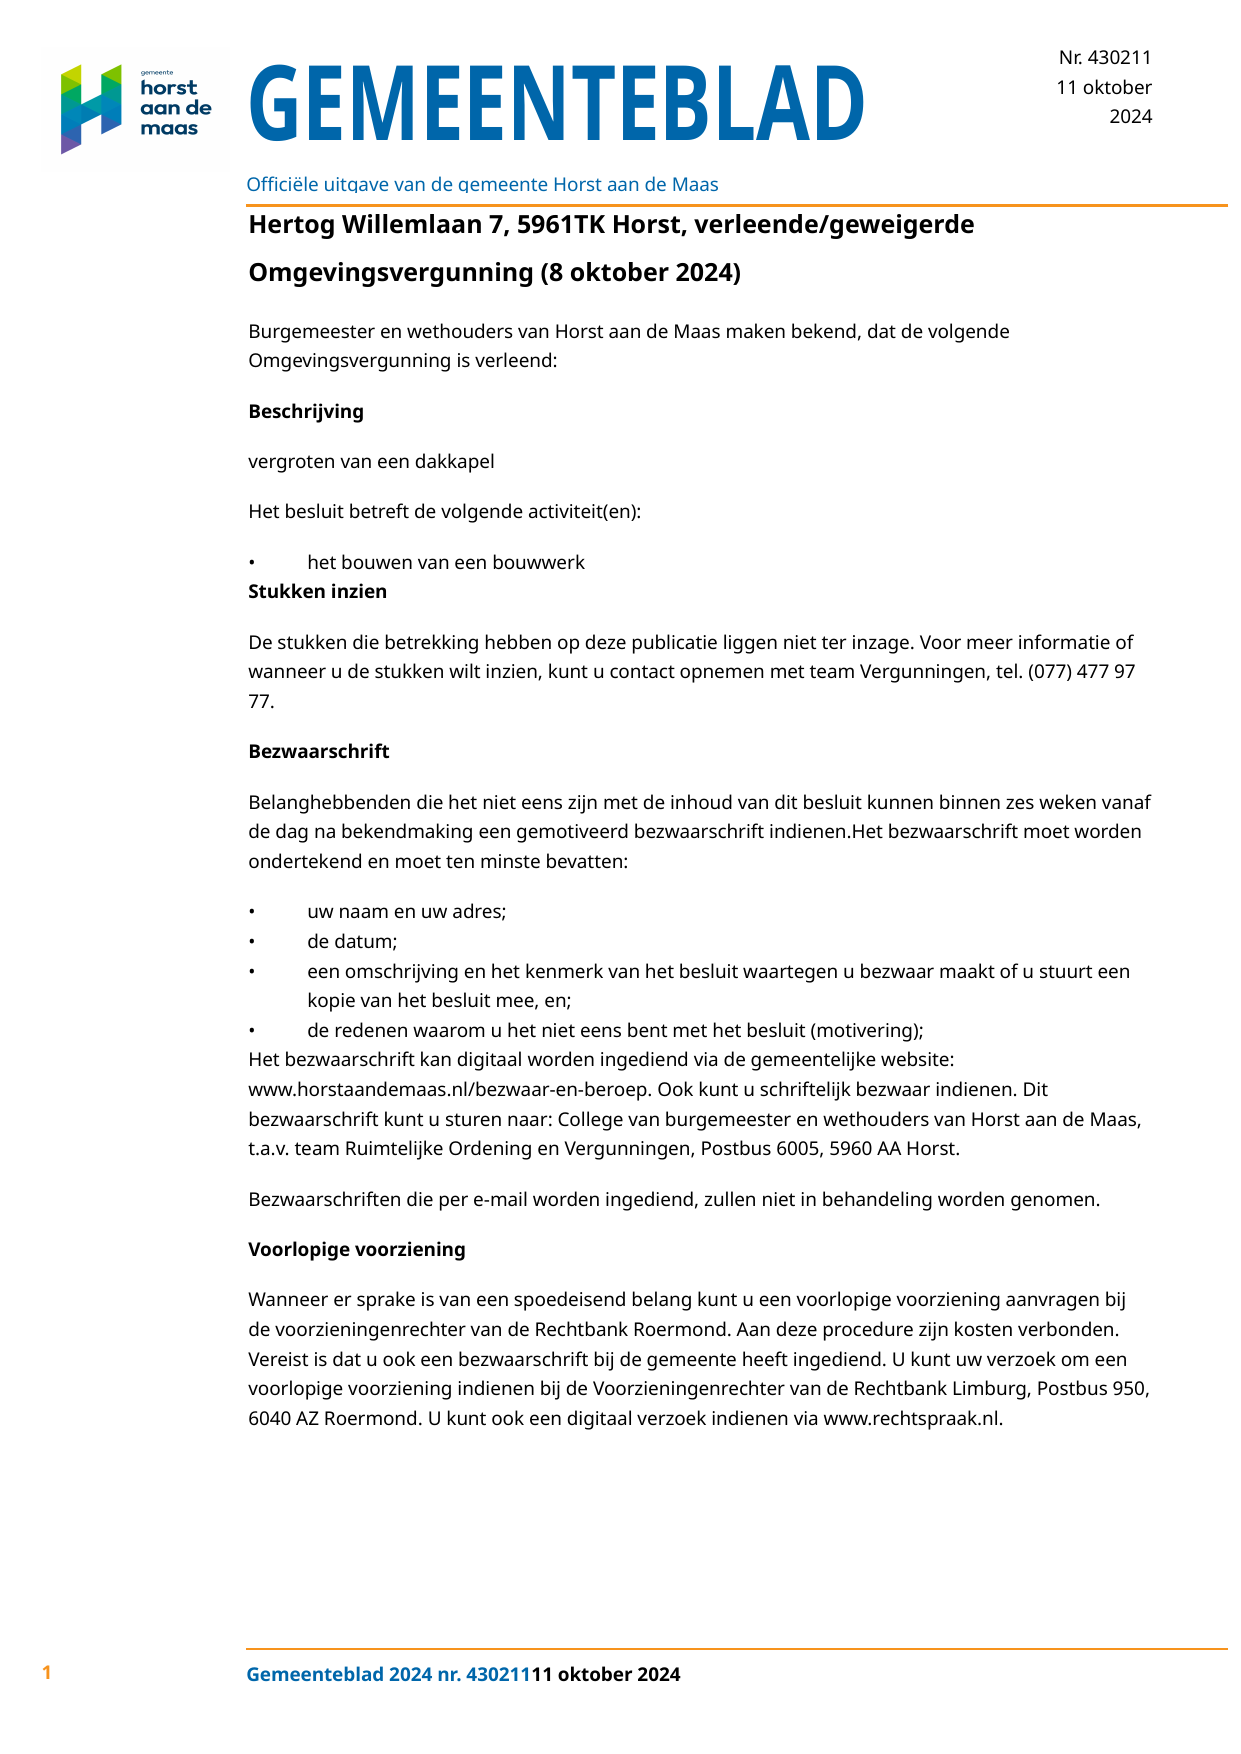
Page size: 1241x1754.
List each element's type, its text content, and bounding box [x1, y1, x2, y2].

text Bezwaarschrift [248, 739, 1152, 764]
text Stukken inzien [248, 579, 1152, 604]
text vergroten van een dakkapel [248, 448, 1152, 474]
text De stukken die betrekking hebben op deze publicatie liggen niet ter inzage. Voor meer informatie of wanneer u de stukken wilt inzien, kunt u contact opnemen met team Vergunningen, tel. (077) 477 97 77. [248, 629, 1152, 714]
text Belanghebbenden die het niet eens zijn met de inhoud van dit besluit kunnen binnen zes weken vanaf de dag na bekendmaking een gemotiveerd bezwaarschrift indienen.Het bezwaarschrift moet worden ondertekend en moet ten minste bevatten: [248, 789, 1152, 874]
picture [41, 47, 231, 172]
list uw naam en uw adres; [248, 899, 1152, 924]
text Burgemeester en wethouders van Horst aan de Maas maken bekend, dat de volgende Omgevingsvergunning is verleend: [248, 318, 1152, 373]
list de redenen waarom u het niet eens bent met het besluit (motivering); [248, 1017, 1152, 1043]
text Het bezwaarschrift kan digitaal worden ingediend via de gemeentelijke website: www.horstaandemaas.nl/bezwaar-en-beroep. Ook kunt u schriftelijk bezwaar indienen. Dit bezwaarschrift kunt u sturen naar: College van burgemeester en wethouders van Horst aan de Maas, t.a.v. team Ruimtelijke Ordening en Vergunningen, Postbus 6005, 5960 AA Horst. [248, 1047, 1152, 1161]
text Hertog Willemlaan 7, 5961TK Horst, verleende/geweigerde Omgevingsvergunning (8 oktober 2024) [248, 207, 1152, 288]
text Beschrijving [248, 398, 1152, 424]
text Wanneer er sprake is van een spoedeisend belang kunt u een voorlopige voorziening aanvragen bij de voorzieningenrechter van de Rechtbank Roermond. Aan deze procedure zijn kosten verbonden. Vereist is dat u ook een bezwaarschrift bij de gemeente heeft ingediend. U kunt uw verzoek om een voorlopige voorziening indienen bij de Voorzieningenrechter van de Rechtbank Limburg, Postbus 950, 6040 AZ Roermond. U kunt ook een digitaal verzoek indienen via www.rechtspraak.nl. [248, 1287, 1152, 1431]
list een omschrijving en het kenmerk van het besluit waartegen u bezwaar maakt of u stuurt een kopie van het besluit mee, en; [248, 958, 1152, 1013]
text Bezwaarschriften die per e-mail worden ingediend, zullen niet in behandeling worden genomen. [248, 1186, 1152, 1212]
text Voorlopige voorziening [248, 1236, 1152, 1262]
text Het besluit betreft de volgende activiteit(en): [248, 499, 1152, 524]
list de datum; [248, 928, 1152, 954]
list het bouwen van een bouwwerk [248, 549, 1152, 575]
